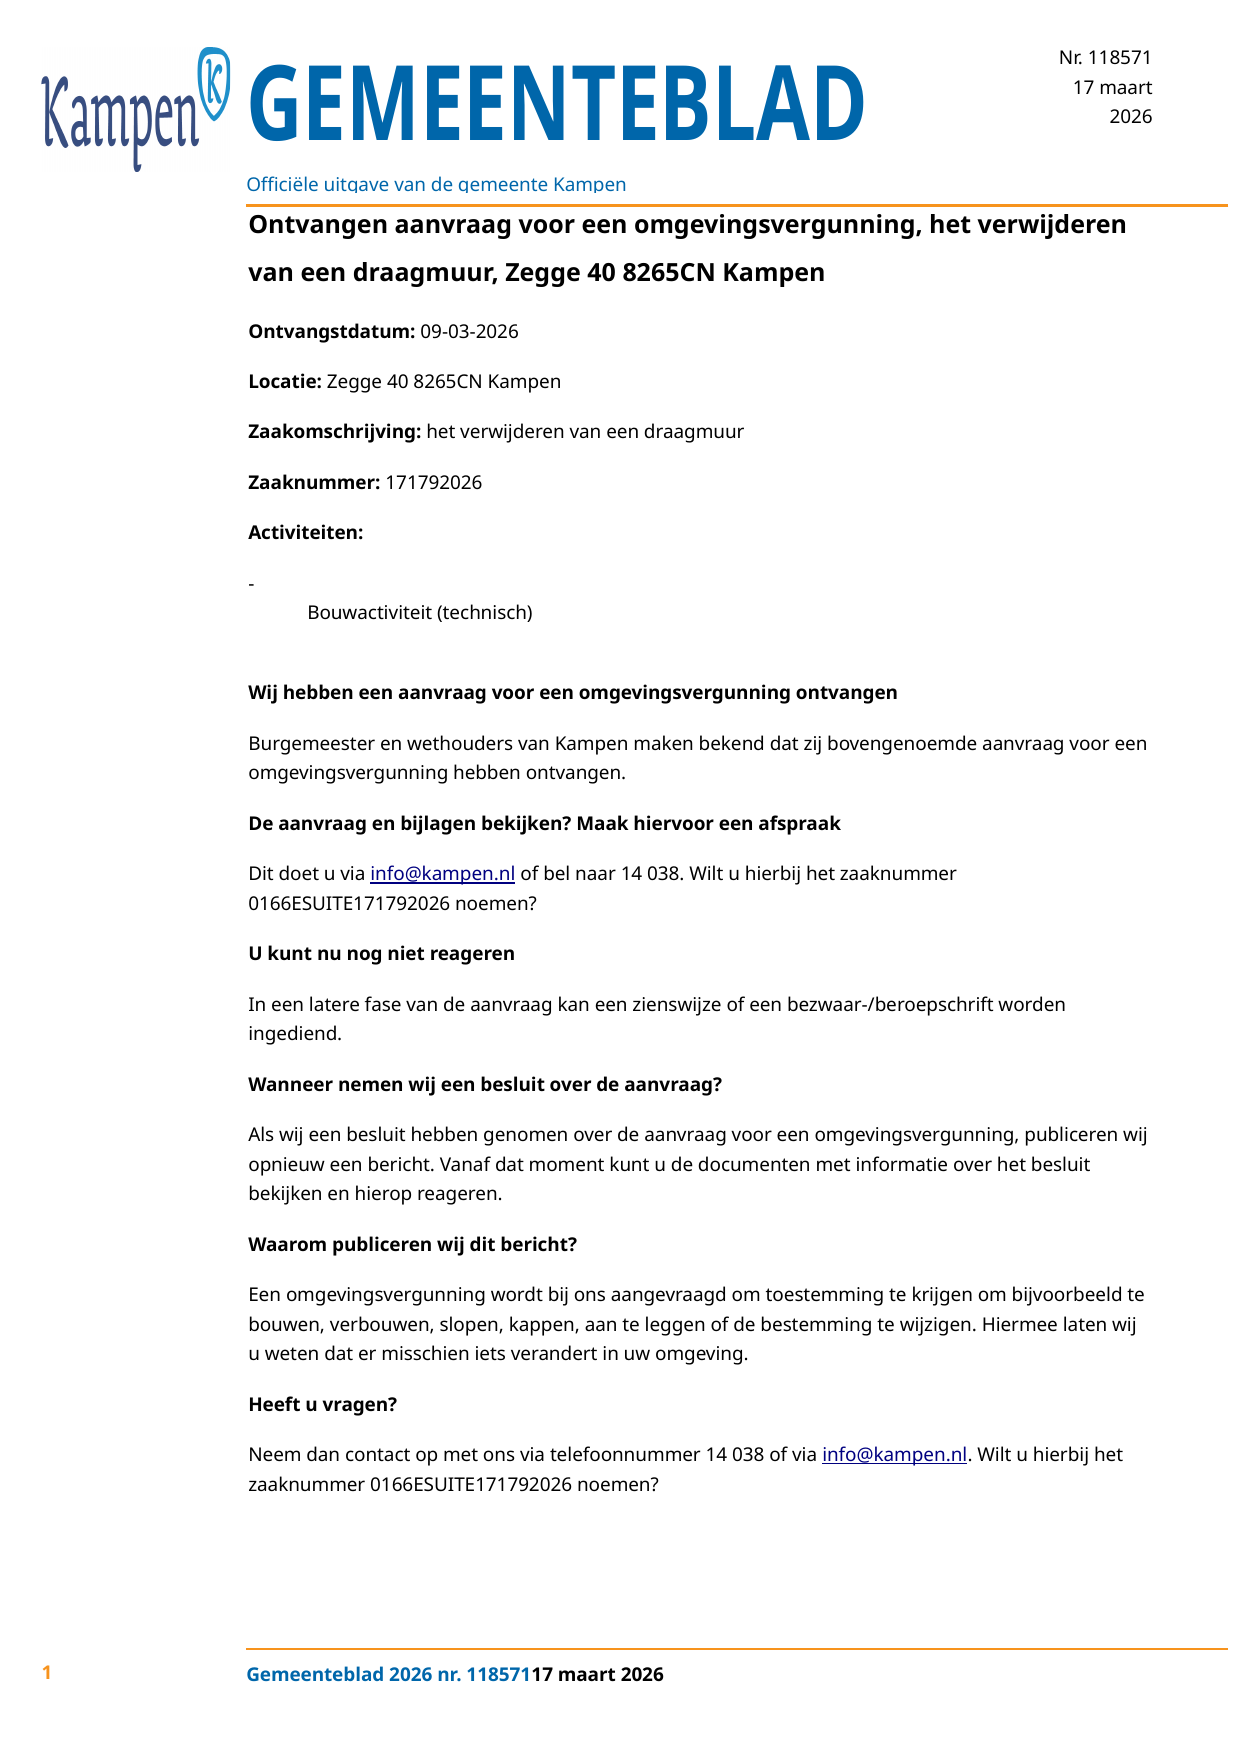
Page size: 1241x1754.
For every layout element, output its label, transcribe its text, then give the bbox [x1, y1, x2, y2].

list Bouwactiviteit (technisch) [248, 599, 1152, 625]
text Wij hebben een aanvraag voor een omgevingsvergunning ontvangen [248, 679, 1152, 705]
text Zaaknummer: 171792026 [248, 469, 1152, 495]
text Burgemeester en wethouders van Kampen maken bekend dat zij bovengenoemde aanvraag voor een omgevingsvergunning hebben ontvangen. [248, 730, 1152, 785]
text In een latere fase van de aanvraag kan een zienswijze of een bezwaar-/beroepschrift worden ingediend. [248, 991, 1152, 1046]
text Als wij een besluit hebben genomen over de aanvraag voor een omgevingsvergunning, publiceren wij opnieuw een bericht. Vanaf dat moment kunt u de documenten met informatie over het besluit bekijken en hierop reageren. [248, 1121, 1152, 1206]
text Neem dan contact op met ons via telefoonnummer 14 038 of via info@kampen.nl. Wilt u hierbij het zaaknummer 0166ESUITE171792026 noemen? [248, 1441, 1152, 1497]
text Ontvangstdatum: 09-03-2026 [248, 318, 1152, 344]
text Wanneer nemen wij een besluit over de aanvraag? [248, 1071, 1152, 1097]
text Heeft u vragen? [248, 1391, 1152, 1417]
text De aanvraag en bijlagen bekijken? Maak hiervoor een afspraak [248, 810, 1152, 836]
text Een omgevingsvergunning wordt bij ons aangevraagd om toestemming te krijgen om bijvoorbeeld te bouwen, verbouwen, slopen, kappen, aan te leggen of de bestemming te wijzigen. Hiermee laten wij u weten dat er misschien iets verandert in uw omgeving. [248, 1281, 1152, 1366]
text Locatie: Zegge 40 8265CN Kampen [248, 368, 1152, 394]
picture [41, 47, 231, 172]
text Activiteiten: [248, 519, 1152, 545]
text Dit doet u via info@kampen.nl of bel naar 14 038. Wilt u hierbij het zaaknummer 0166ESUITE171792026 noemen? [248, 860, 1152, 916]
text Zaakomschrijving: het verwijderen van een draagmuur [248, 419, 1152, 444]
text Ontvangen aanvraag voor een omgevingsvergunning, het verwijderen van een draagmuur, Zegge 40 8265CN Kampen [248, 207, 1152, 288]
text Waarom publiceren wij dit bericht? [248, 1231, 1152, 1257]
text U kunt nu nog niet reageren [248, 940, 1152, 966]
